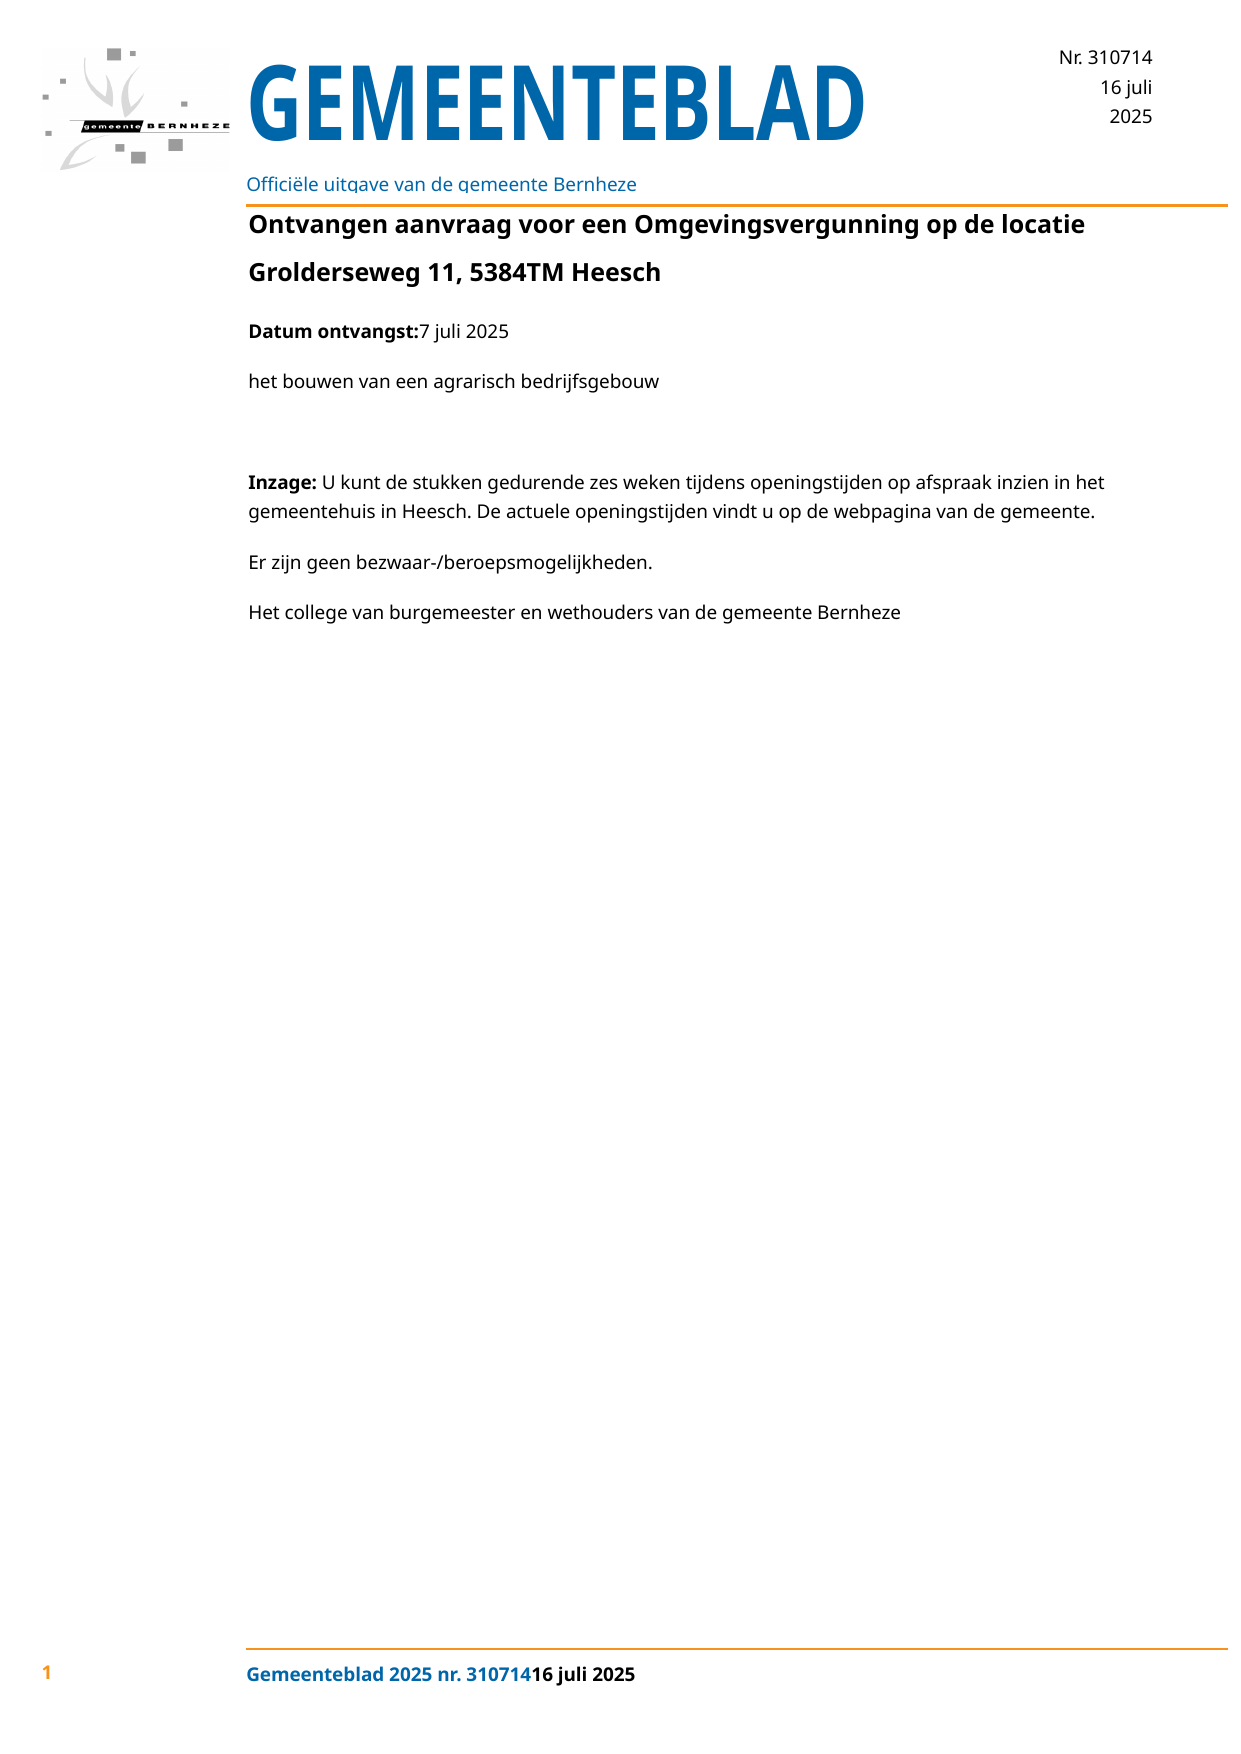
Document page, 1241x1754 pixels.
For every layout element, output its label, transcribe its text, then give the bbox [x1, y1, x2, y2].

text Ontvangen aanvraag voor een Omgevingsvergunning op de locatie Grolderseweg 11, 5384TM Heesch [248, 207, 1152, 288]
picture [41, 47, 231, 172]
text Datum ontvangst:7 juli 2025 [248, 318, 1152, 344]
text Het college van burgemeester en wethouders van de gemeente Bernheze [248, 599, 1152, 625]
text Er zijn geen bezwaar-/beroepsmogelijkheden. [248, 549, 1152, 575]
text het bouwen van een agrarisch bedrijfsgebouw [248, 368, 1152, 394]
text Inzage: U kunt de stukken gedurende zes weken tijdens openingstijden op afspraak inzien in het gemeentehuis in Heesch. De actuele openingstijden vindt u op de webpagina van de gemeente. [248, 469, 1152, 524]
